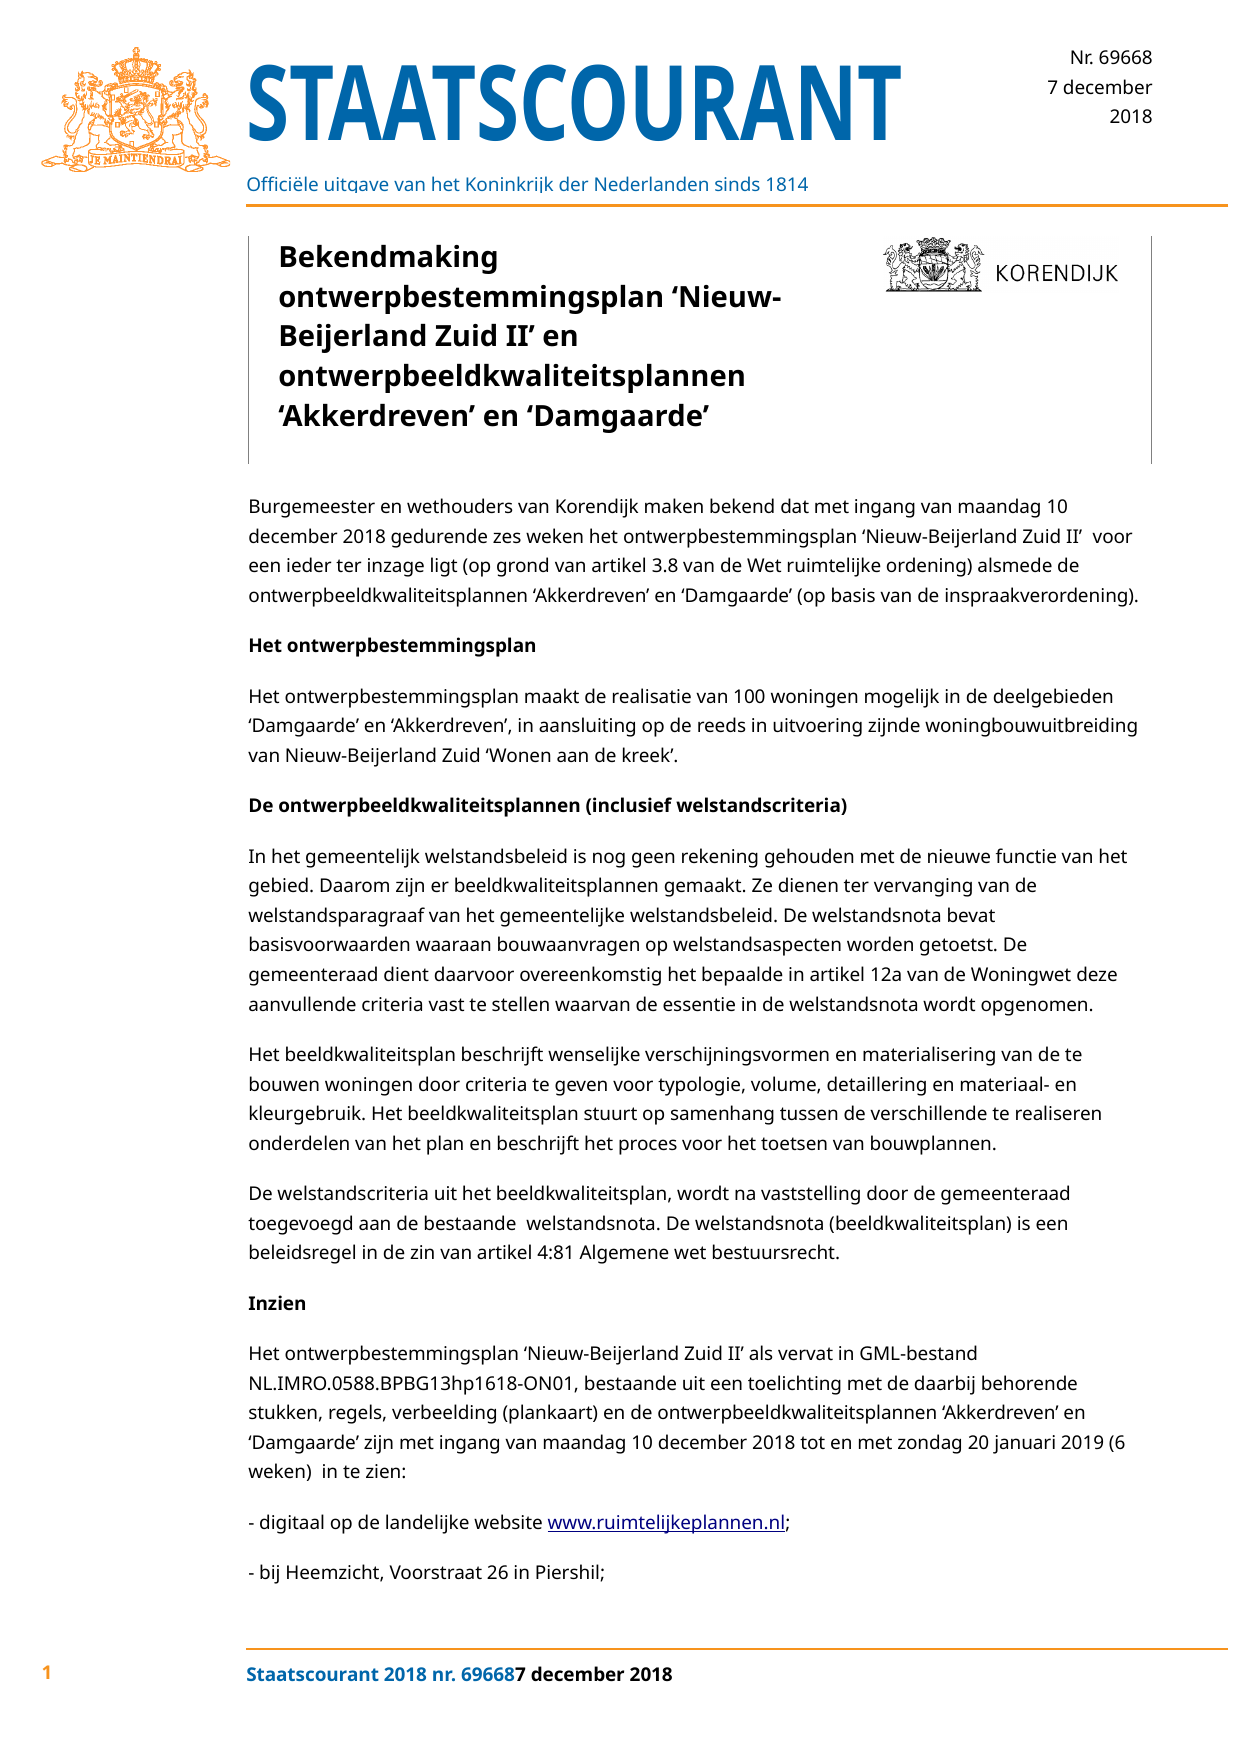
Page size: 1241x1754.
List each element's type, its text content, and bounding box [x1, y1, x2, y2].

text In het gemeentelijk welstandsbeleid is nog geen rekening gehouden met de nieuwe functie van het gebied. Daarom zijn er beeldkwaliteitsplannen gemaakt. Ze dienen ter vervanging van de welstandsparagraaf van het gemeentelijke welstandsbeleid. De welstandsnota bevat basisvoorwaarden waaraan bouwaanvragen op welstandsaspecten worden getoetst. De gemeenteraad dient daarvoor overeenkomstig het bepaalde in artikel 12a van de Woningwet deze aanvullende criteria vast te stellen waarvan de essentie in de welstandsnota wordt opgenomen. [248, 843, 1152, 1017]
picture [882, 236, 1119, 293]
text De welstandscriteria uit het beeldkwaliteitsplan, wordt na vaststelling door de gemeenteraad toegevoegd aan de bestaande welstandsnota. De welstandsnota (beeldkwaliteitsplan) is een beleidsregel in de zin van artikel 4:81 Algemene wet bestuursrecht. [248, 1180, 1152, 1265]
text Het ontwerpbestemmingsplan ‘Nieuw-Beijerland Zuid II’ als vervat in GML-bestand NL.IMRO.0588.BPBG13hp1618-ON01, bestaande uit een toelichting met de daarbij behorende stukken, regels, verbeelding (plankaart) en de ontwerpbeeldkwaliteitsplannen ‘Akkerdreven’ en ‘Damgaarde’ zijn met ingang van maandag 10 december 2018 tot en met zondag 20 januari 2019 (6 weken) in te zien: [248, 1340, 1152, 1484]
table_header Bekendmaking ontwerpbestemmingsplan ‘Nieuw-Beijerland Zuid II’ en ontwerpbeeldkwaliteitsplannen ‘Akkerdreven’ en ‘Damgaarde’ [249, 236, 850, 464]
picture [41, 47, 231, 172]
text - bij Heemzicht, Voorstraat 26 in Piershil; [248, 1559, 1152, 1585]
text Inzien [248, 1290, 1152, 1316]
text Burgemeester en wethouders van Korendijk maken bekend dat met ingang van maandag 10 december 2018 gedurende zes weken het ontwerpbestemmingsplan ‘Nieuw-Beijerland Zuid II’ voor een ieder ter inzage ligt (op grond van artikel 3.8 van de Wet ruimtelijke ordening) alsmede de ontwerpbeeldkwaliteitsplannen ‘Akkerdreven’ en ‘Damgaarde’ (op basis van de inspraakverordening). [248, 493, 1152, 608]
table_header [1119, 236, 1151, 292]
text Het ontwerpbestemmingsplan [248, 632, 1152, 658]
text - digitaal op de landelijke website www.ruimtelijkeplannen.nl; [248, 1509, 1152, 1535]
table_header [850, 236, 882, 292]
text Het beeldkwaliteitsplan beschrijft wenselijke verschijningsvormen en materialisering van de te bouwen woningen door criteria te geven voor typologie, volume, detaillering en materiaal- en kleurgebruik. Het beeldkwaliteitsplan stuurt op samenhang tussen de verschillende te realiseren onderdelen van het plan en beschrijft het proces voor het toetsen van bouwplannen. [248, 1041, 1152, 1156]
text De ontwerpbeeldkwaliteitsplannen (inclusief welstandscriteria) [248, 792, 1152, 818]
text Het ontwerpbestemmingsplan maakt de realisatie van 100 woningen mogelijk in de deelgebieden ‘Damgaarde’ en ‘Akkerdreven’, in aansluiting op de reeds in uitvoering zijnde woningbouwuitbreiding van Nieuw-Beijerland Zuid ‘Wonen aan de kreek’. [248, 683, 1152, 768]
table_header [850, 293, 1151, 464]
